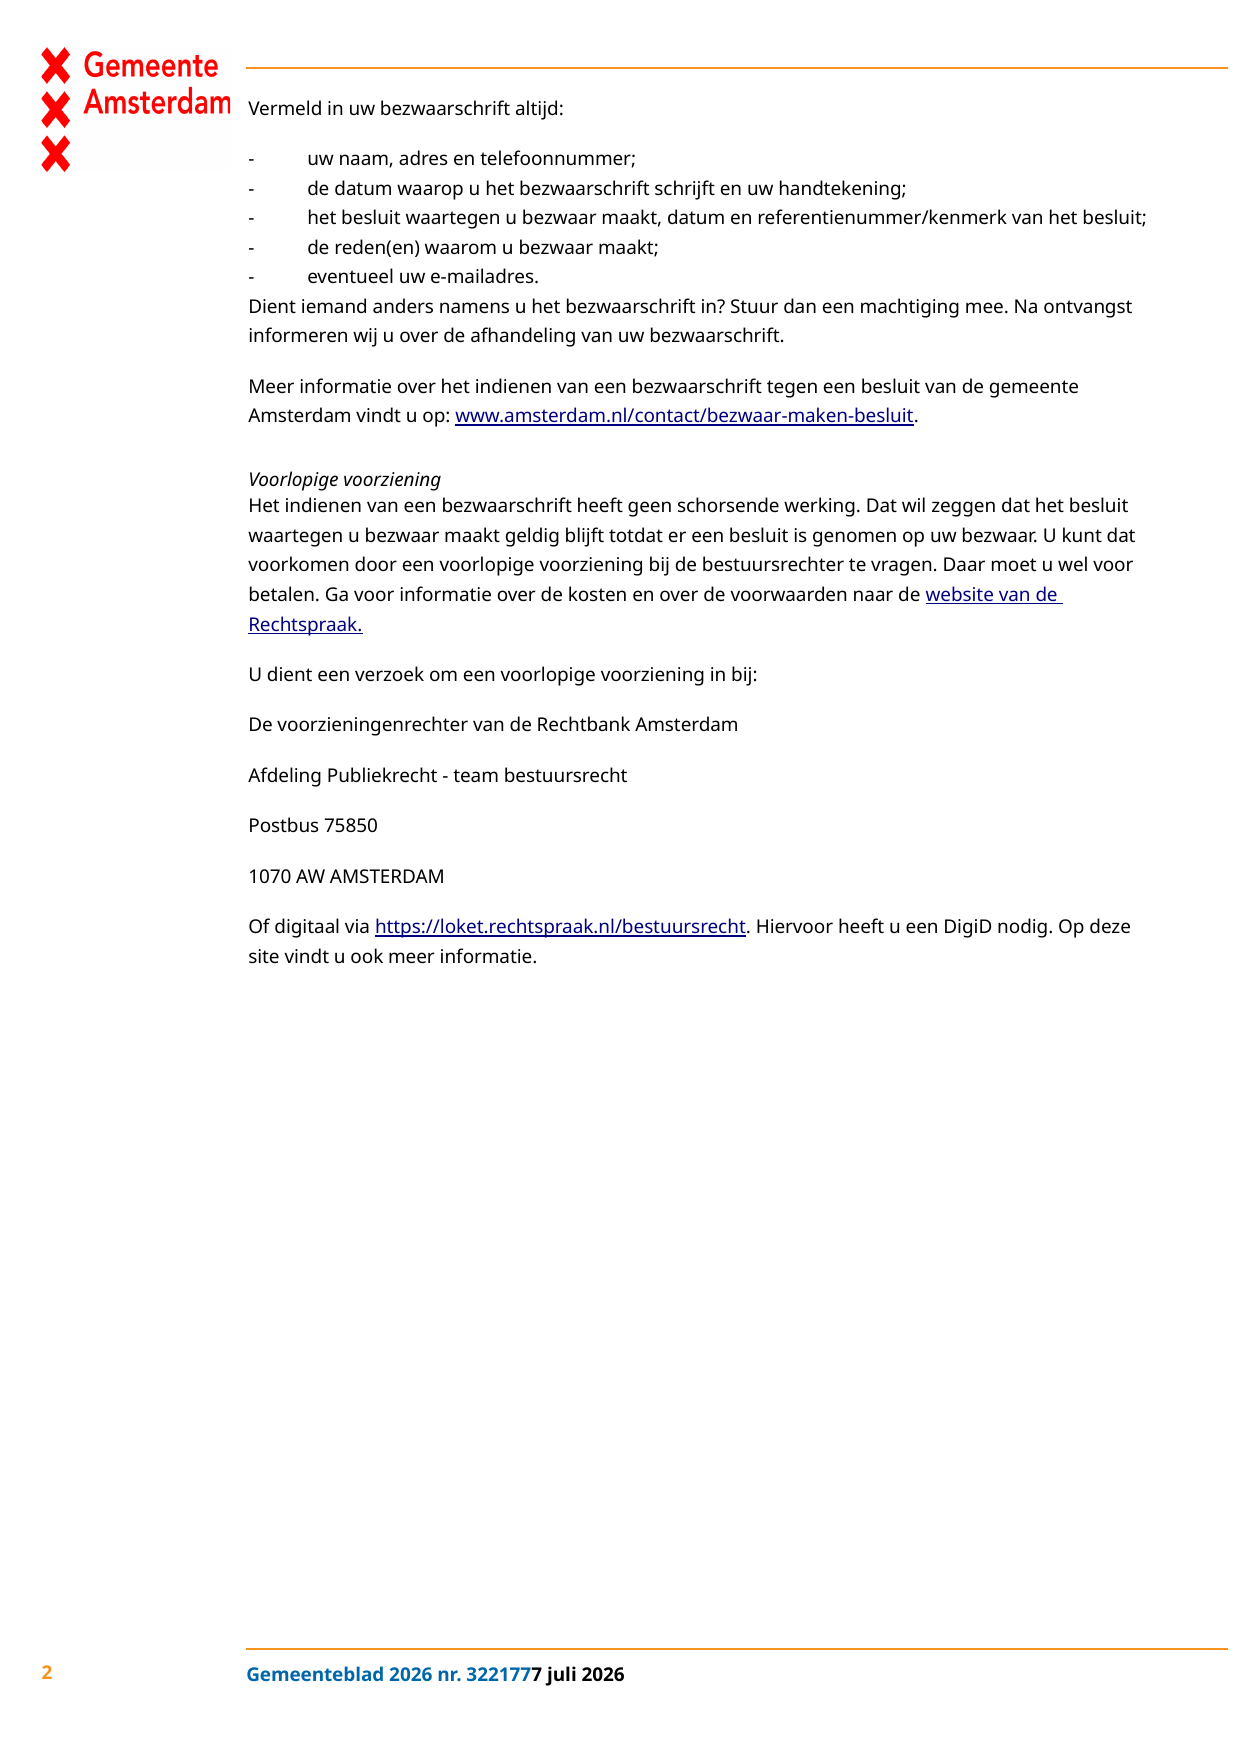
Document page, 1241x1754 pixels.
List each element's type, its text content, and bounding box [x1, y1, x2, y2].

text Voorlopige voorziening [248, 467, 1152, 492]
list het besluit waartegen u bezwaar maakt, datum en referentienummer/kenmerk van het besluit; [248, 204, 1152, 230]
text Dient iemand anders namens u het bezwaarschrift in? Stuur dan een machtiging mee. Na ontvangst informeren wij u over de afhandeling van uw bezwaarschrift. [248, 293, 1152, 348]
list eventueel uw e-mailadres. [248, 263, 1152, 289]
text Het indienen van een bezwaarschrift heeft geen schorsende werking. Dat wil zeggen dat het besluit waartegen u bezwaar maakt geldig blijft totdat er een besluit is genomen op uw bezwaar. U kunt dat voorkomen door een voorlopige voorziening bij de bestuursrechter te vragen. Daar moet u wel voor betalen. Ga voor informatie over de kosten en over de voorwaarden naar de website van de Rechtspraak. [248, 492, 1152, 636]
text Vermeld in uw bezwaarschrift altijd: [248, 95, 1152, 121]
text 1070 AW AMSTERDAM [248, 863, 1152, 888]
text Of digitaal via https://loket.rechtspraak.nl/bestuursrecht. Hiervoor heeft u een DigiD nodig. Op deze site vindt u ook meer informatie. [248, 913, 1152, 968]
text Afdeling Publiekrecht - team bestuursrecht [248, 762, 1152, 788]
picture [41, 47, 231, 172]
list uw naam, adres en telefoonnummer; [248, 145, 1152, 171]
list de datum waarop u het bezwaarschrift schrijft en uw handtekening; [248, 175, 1152, 201]
text Postbus 75850 [248, 812, 1152, 838]
text U dient een verzoek om een voorlopige voorziening in bij: [248, 661, 1152, 687]
list de reden(en) waarom u bezwaar maakt; [248, 234, 1152, 260]
text De voorzieningenrechter van de Rechtbank Amsterdam [248, 712, 1152, 737]
text Meer informatie over het indienen van een bezwaarschrift tegen een besluit van de gemeente Amsterdam vindt u op: www.amsterdam.nl/contact/bezwaar-maken-besluit. [248, 373, 1152, 428]
